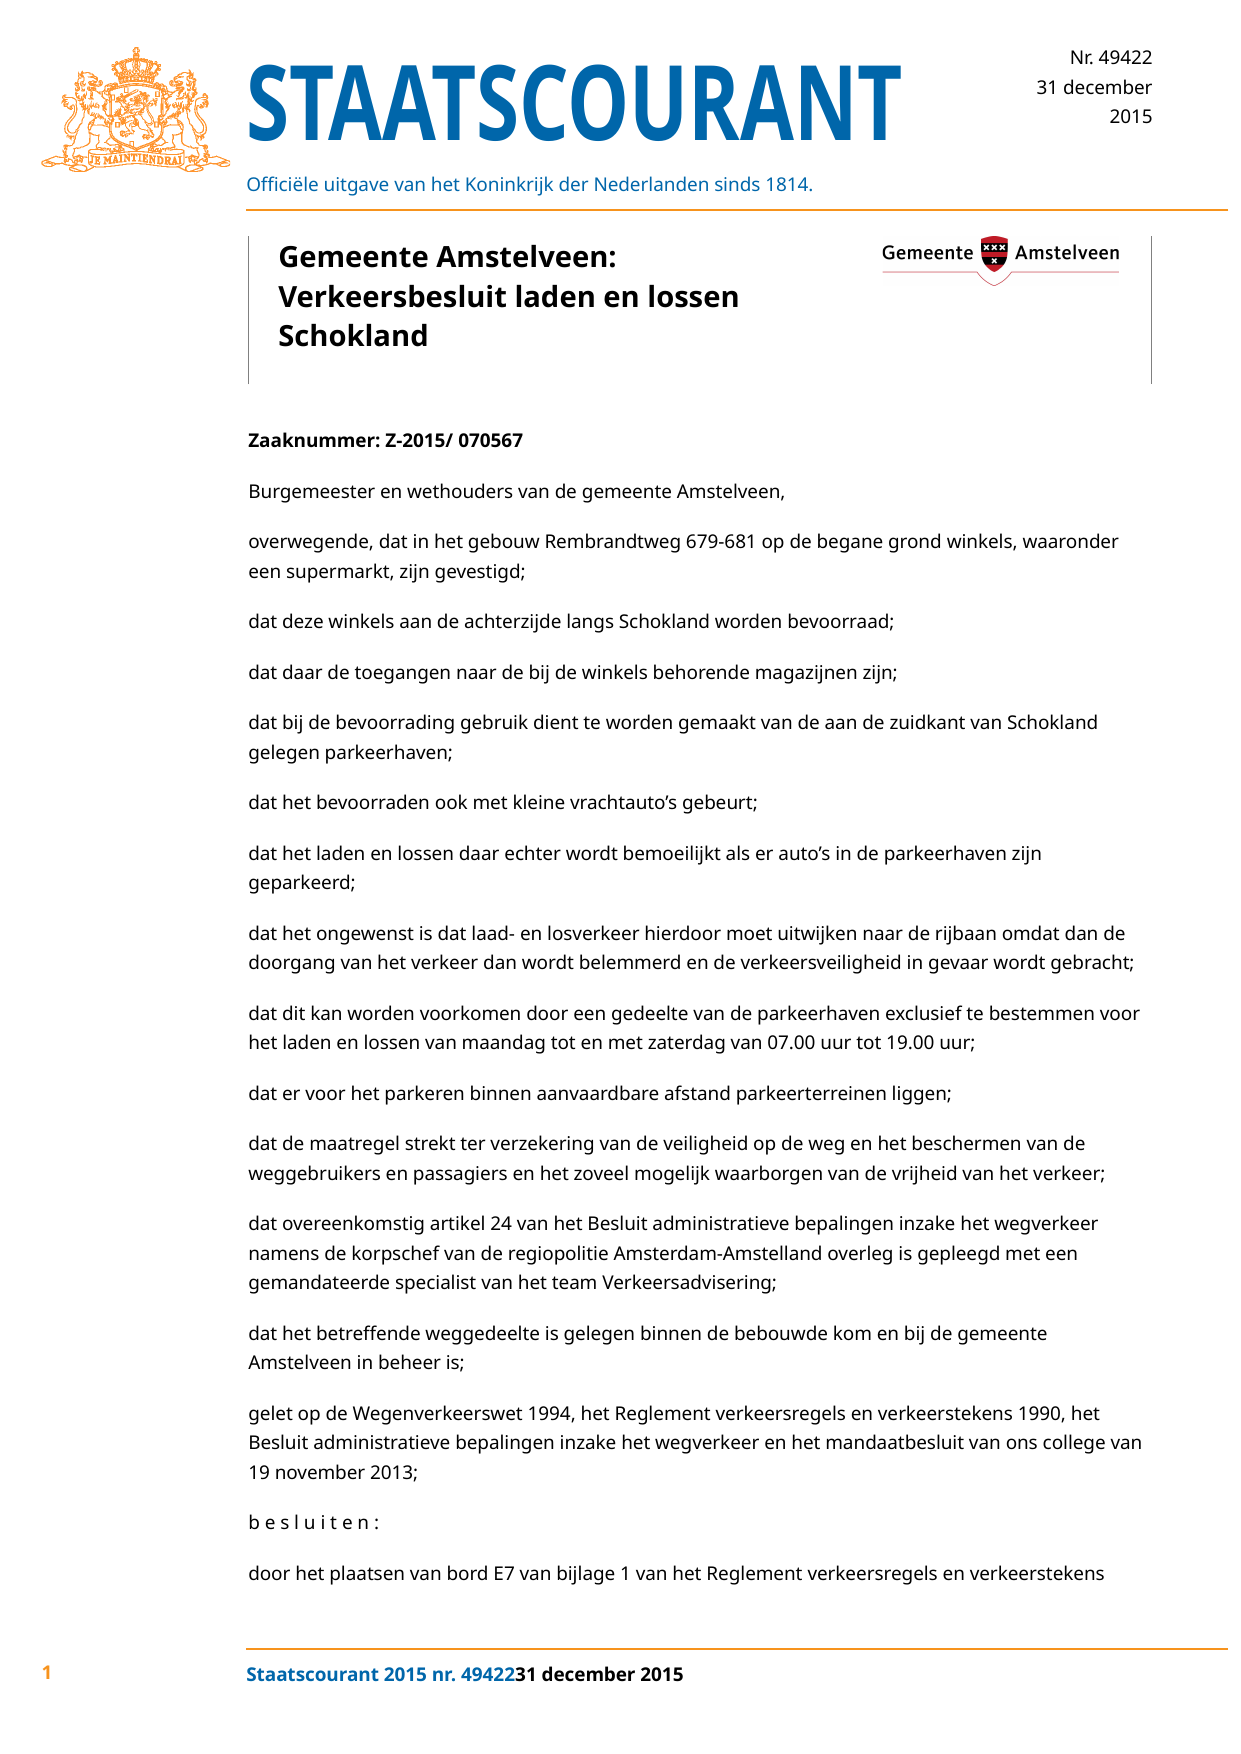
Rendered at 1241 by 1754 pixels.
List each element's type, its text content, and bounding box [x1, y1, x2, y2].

text dat het bevoorraden ook met kleine vrachtauto’s gebeurt; [248, 789, 1152, 815]
text dat daar de toegangen naar de bij de winkels behorende magazijnen zijn; [248, 659, 1152, 684]
text dat bij de bevoorrading gebruik dient te worden gemaakt van de aan de zuidkant van Schokland gelegen parkeerhaven; [248, 709, 1152, 764]
table_header [850, 236, 1151, 384]
text overwegende, dat in het gebouw Rembrandtweg 679-681 op de begane grond winkels, waaronder een supermarkt, zijn gevestigd; [248, 528, 1152, 584]
text Zaaknummer: Z-2015/ 070567 [248, 428, 1152, 453]
text dat de maatregel strekt ter verzekering van de veiligheid op de weg en het beschermen van de weggebruikers en passagiers en het zoveel mogelijk waarborgen van de vrijheid van het verkeer; [248, 1130, 1152, 1185]
text dat dit kan worden voorkomen door een gedeelte van de parkeerhaven exclusief te bestemmen voor het laden en lossen van maandag tot en met zaterdag van 07.00 uur tot 19.00 uur; [248, 1000, 1152, 1055]
picture [882, 236, 1119, 286]
text door het plaatsen van bord E7 van bijlage 1 van het Reglement verkeersregels en verkeerstekens [248, 1560, 1152, 1585]
text dat het betreffende weggedeelte is gelegen binnen de bebouwde kom en bij de gemeente Amstelveen in beheer is; [248, 1320, 1152, 1375]
text dat er voor het parkeren binnen aanvaardbare afstand parkeerterreinen liggen; [248, 1080, 1152, 1105]
text Burgemeester en wethouders van de gemeente Amstelveen, [248, 478, 1152, 504]
text b e s l u i t e n : [248, 1509, 1152, 1535]
text dat overeenkomstig artikel 24 van het Besluit administratieve bepalingen inzake het wegverkeer namens de korpschef van de regiopolitie Amsterdam-Amstelland overleg is gepleegd met een gemandateerde specialist van het team Verkeersadvisering; [248, 1210, 1152, 1295]
text gelet op de Wegenverkeerswet 1994, het Reglement verkeersregels en verkeerstekens 1990, het Besluit administratieve bepalingen inzake het wegverkeer en het mandaatbesluit van ons college van 19 november 2013; [248, 1400, 1152, 1484]
text dat het ongewenst is dat laad- en losverkeer hierdoor moet uitwijken naar de rijbaan omdat dan de doorgang van het verkeer dan wordt belemmerd en de verkeersveiligheid in gevaar wordt gebracht; [248, 920, 1152, 975]
picture [41, 47, 231, 172]
text dat het laden en lossen daar echter wordt bemoeilijkt als er auto’s in de parkeerhaven zijn geparkeerd; [248, 840, 1152, 895]
table_header Gemeente Amstelveen: Verkeersbesluit laden en lossen Schokland [249, 236, 850, 384]
text dat deze winkels aan de achterzijde langs Schokland worden bevoorraad; [248, 608, 1152, 634]
